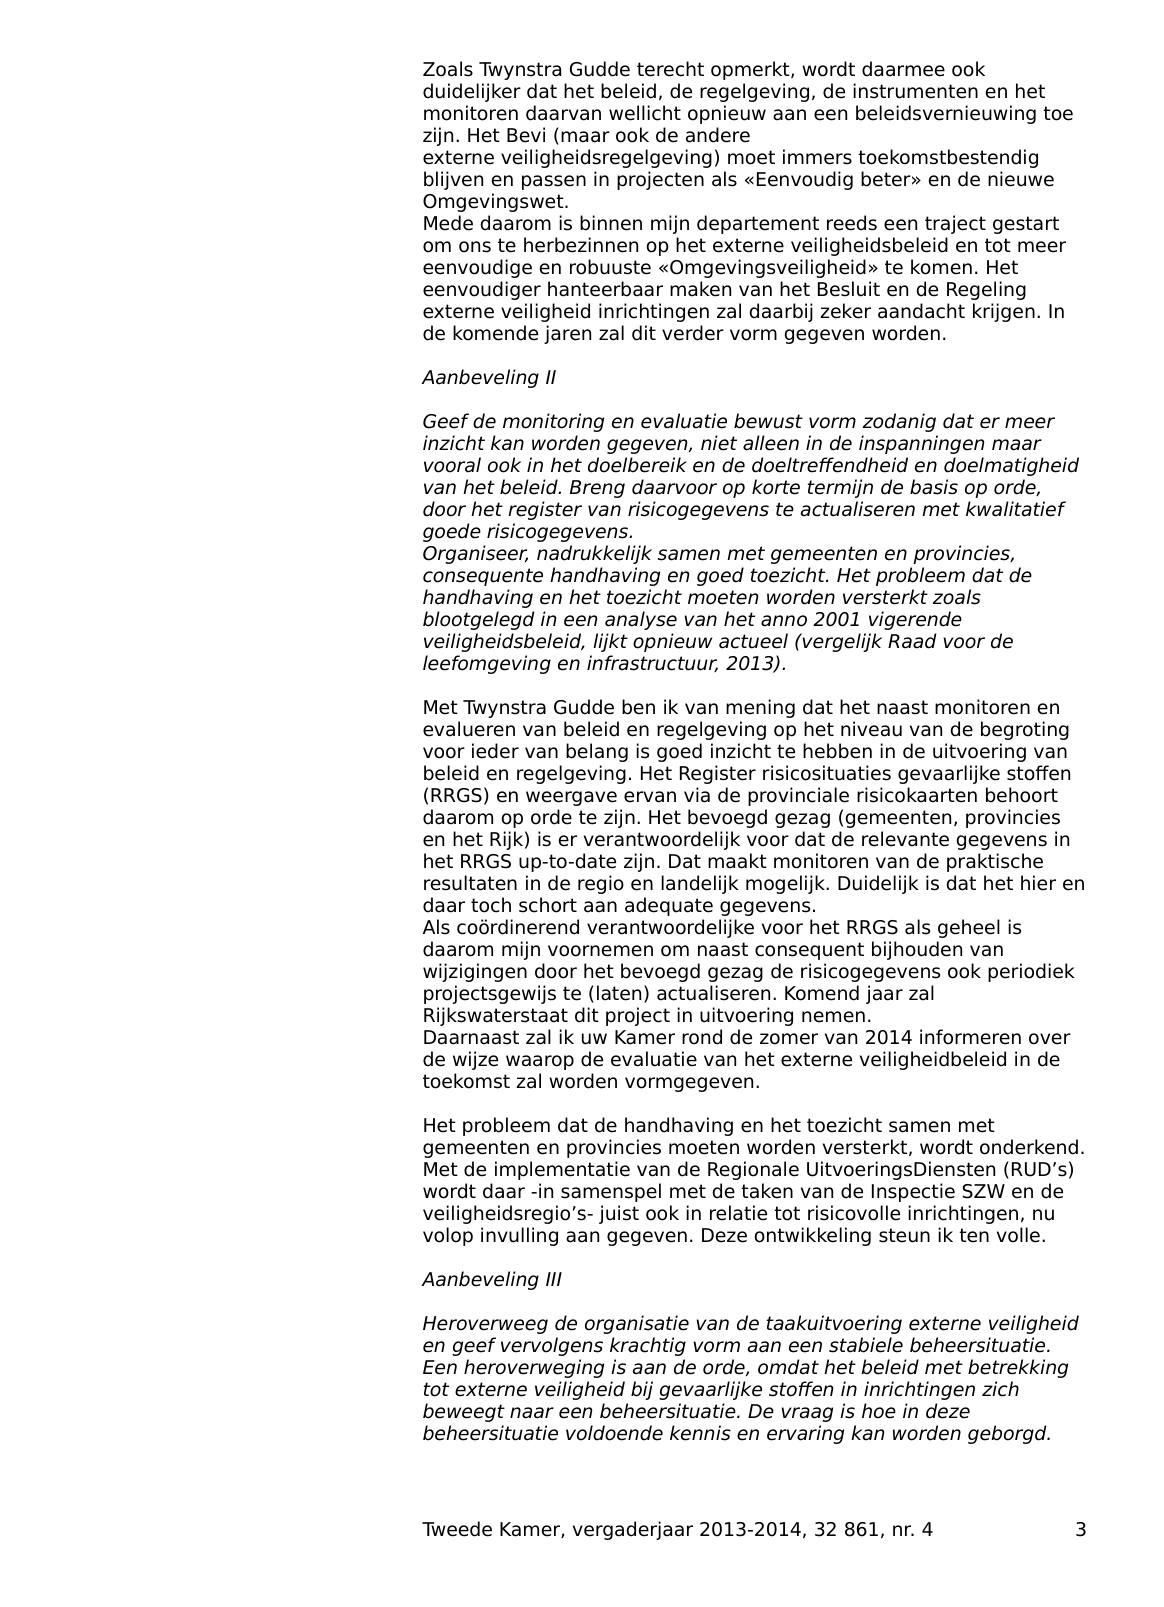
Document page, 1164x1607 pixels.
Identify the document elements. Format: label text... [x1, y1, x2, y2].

text Met Twynstra Gudde ben ik van mening dat het naast monitoren en evalueren van beleid en regelgeving op het niveau van de begroting voor ieder van belang is goed inzicht te hebben in de uitvoering van beleid en regelgeving. Het Register risicosituaties gevaarlijke stoffen (RRGS) en weergave ervan via de provinciale risicokaarten behoort daarom op orde te zijn. Het bevoegd gezag (gemeenten, provincies en het Rijk) is er verantwoordelijk voor dat de relevante gegevens in het RRGS up-to-date zijn. Dat maakt monitoren van de praktische resultaten in de regio en landelijk mogelijk. Duidelijk is dat het hier en daar toch schort aan adequate gegevens. [422, 697, 1087, 917]
subtitle Aanbeveling III [422, 1269, 1087, 1291]
text Mede daarom is binnen mijn departement reeds een traject gestart om ons te herbezinnen op het externe veiligheidsbeleid en tot meer eenvoudige en robuuste «Omgevingsveiligheid» te komen. Het eenvoudiger hanteerbaar maken van het Besluit en de Regeling externe veiligheid inrichtingen zal daarbij zeker aandacht krijgen. In de komende jaren zal dit verder vorm gegeven worden. [422, 213, 1087, 345]
text Geef de monitoring en evaluatie bewust vorm zodanig dat er meer inzicht kan worden gegeven, niet alleen in de inspanningen maar vooral ook in het doelbereik en de doeltreffendheid en doelmatigheid van het beleid. Breng daarvoor op korte termijn de basis op orde, door het register van risicogegevens te actualiseren met kwalitatief goede risicogegevens. [422, 411, 1087, 543]
text Het probleem dat de handhaving en het toezicht samen met gemeenten en provincies moeten worden versterkt, wordt onderkend. Met de implementatie van de Regionale UitvoeringsDiensten (RUD’s) wordt daar -in samenspel met de taken van de Inspectie SZW en de veiligheidsregio’s- juist ook in relatie tot risicovolle inrichtingen, nu volop invulling aan gegeven. Deze ontwikkeling steun ik ten volle. [422, 1115, 1087, 1247]
subtitle Aanbeveling II [422, 367, 1087, 389]
text Organiseer, nadrukkelijk samen met gemeenten en provincies, consequente handhaving en goed toezicht. Het probleem dat de handhaving en het toezicht moeten worden versterkt zoals blootgelegd in een analyse van het anno 2001 vigerende veiligheidsbeleid, lijkt opnieuw actueel (vergelijk Raad voor de leefomgeving en infrastructuur, 2013). [422, 543, 1087, 675]
text Zoals Twynstra Gudde terecht opmerkt, wordt daarmee ook duidelijker dat het beleid, de regelgeving, de instrumenten en het monitoren daarvan wellicht opnieuw aan een beleidsvernieuwing toe zijn. Het Bevi (maar ook de andere [422, 59, 1087, 147]
text Als coördinerend verantwoordelijke voor het RRGS als geheel is daarom mijn voornemen om naast consequent bijhouden van wijzigingen door het bevoegd gezag de risicogegevens ook periodiek projectsgewijs te (laten) actualiseren. Komend jaar zal Rijkswaterstaat dit project in uitvoering nemen. [422, 917, 1087, 1027]
text Heroverweeg de organisatie van de taakuitvoering externe veiligheid en geef vervolgens krachtig vorm aan een stabiele beheersituatie. Een heroverweging is aan de orde, omdat het beleid met betrekking tot externe veiligheid bij gevaarlijke stoffen in inrichtingen zich beweegt naar een beheersituatie. De vraag is hoe in deze beheersituatie voldoende kennis en ervaring kan worden geborgd. [422, 1313, 1087, 1445]
text externe veiligheidsregelgeving) moet immers toekomstbestendig blijven en passen in projecten als «Eenvoudig beter» en de nieuwe Omgevingswet. [422, 147, 1087, 213]
text Daarnaast zal ik uw Kamer rond de zomer van 2014 informeren over de wijze waarop de evaluatie van het externe veiligheidbeleid in de toekomst zal worden vormgegeven. [422, 1027, 1087, 1093]
